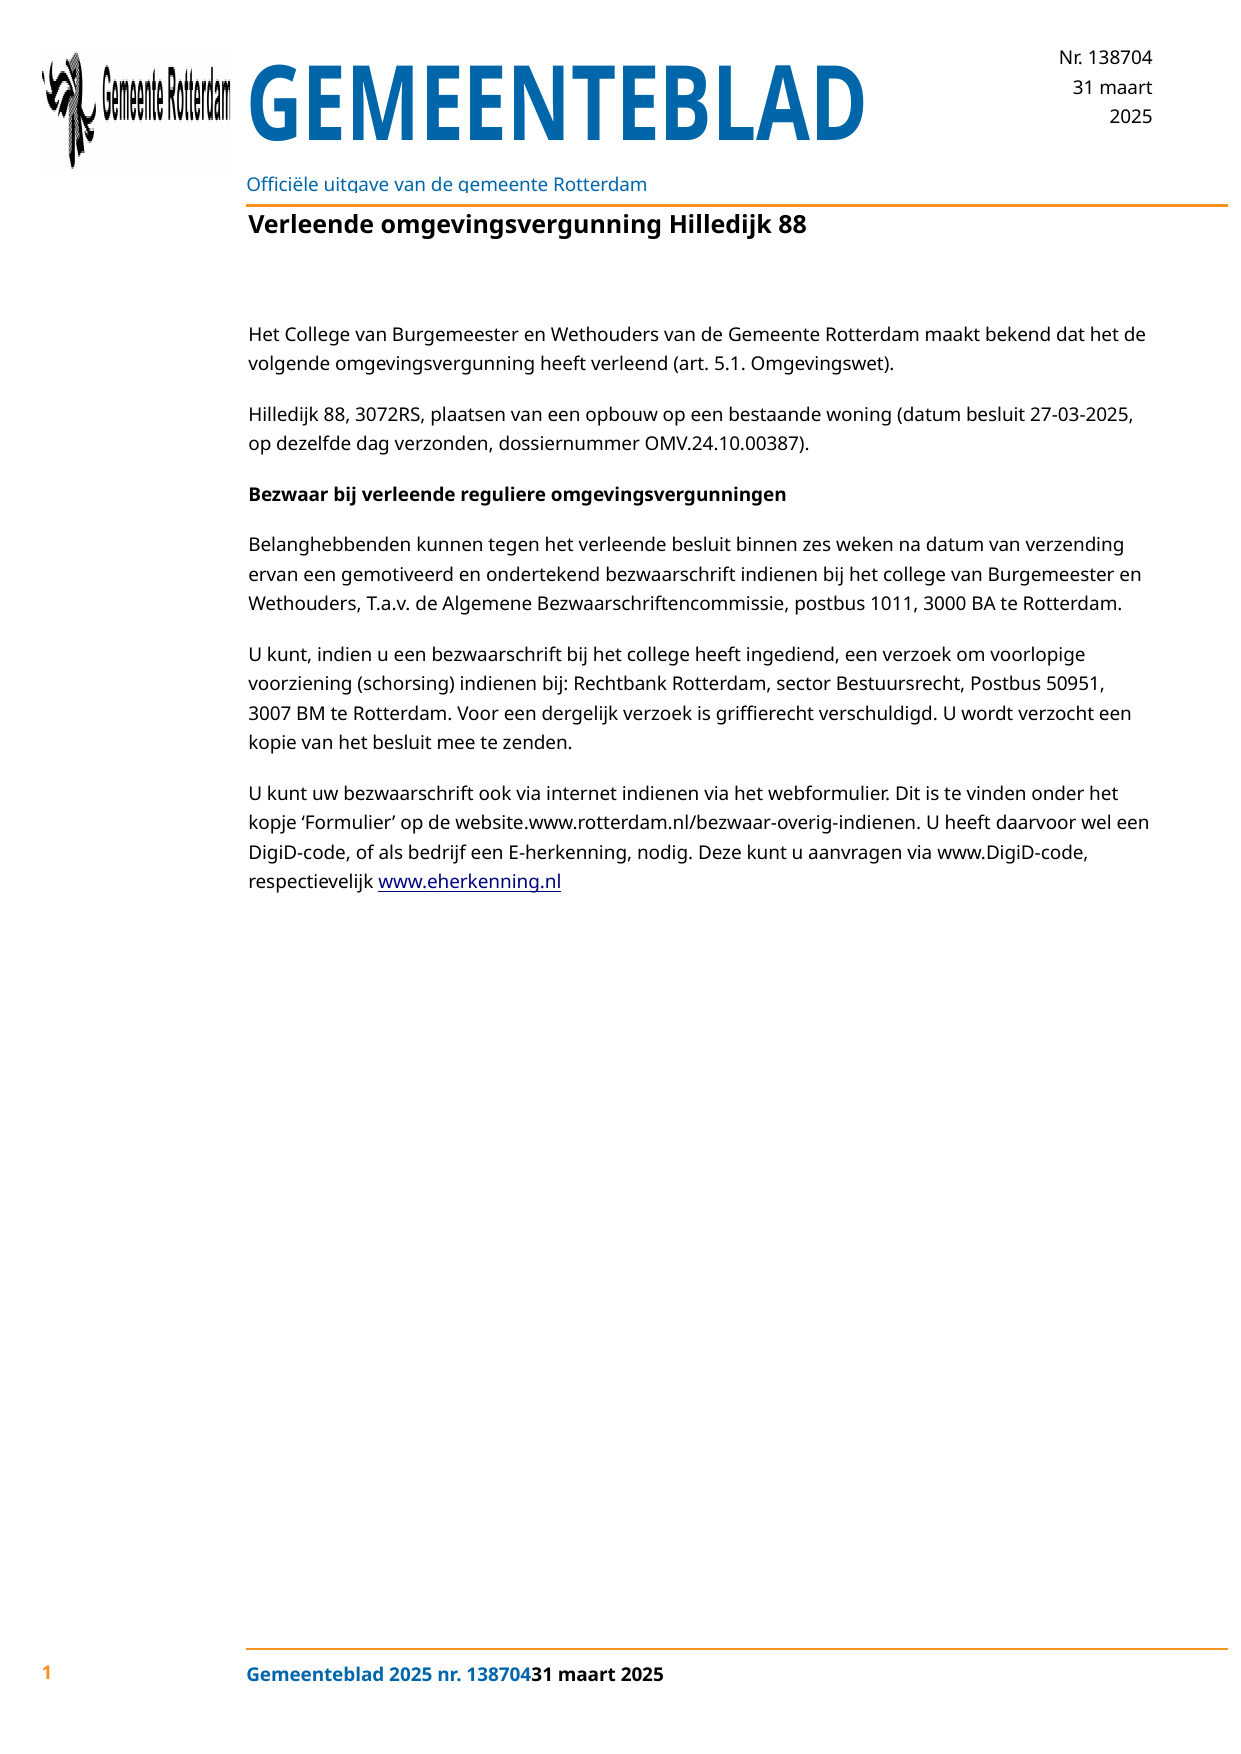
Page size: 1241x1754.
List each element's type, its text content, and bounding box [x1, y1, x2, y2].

text U kunt uw bezwaarschrift ook via internet indienen via het webformulier. Dit is te vinden onder het kopje ‘Formulier’ op de website.www.rotterdam.nl/bezwaar-overig-indienen. U heeft daarvoor wel een DigiD-code, of als bedrijf een E-herkenning, nodig. Deze kunt u aanvragen via www.DigiD-code, respectievelijk www.eherkenning.nl [248, 780, 1152, 894]
text Bezwaar bij verleende reguliere omgevingsvergunningen [248, 481, 1152, 506]
text U kunt, indien u een bezwaarschrift bij het college heeft ingediend, een verzoek om voorlopige voorziening (schorsing) indienen bij: Rechtbank Rotterdam, sector Bestuursrecht, Postbus 50951, 3007 BM te Rotterdam. Voor een dergelijk verzoek is griffierecht verschuldigd. U wordt verzocht een kopie van het besluit mee te zenden. [248, 641, 1152, 755]
text Belanghebbenden kunnen tegen het verleende besluit binnen zes weken na datum van verzending ervan een gemotiveerd en ondertekend bezwaarschrift indienen bij het college van Burgemeester en Wethouders, T.a.v. de Algemene Bezwaarschriftencommissie, postbus 1011, 3000 BA te Rotterdam. [248, 531, 1152, 616]
picture [41, 47, 231, 172]
text Verleende omgevingsvergunning Hilledijk 88 [248, 207, 1152, 241]
text Het College van Burgemeester en Wethouders van de Gemeente Rotterdam maakt bekend dat het de volgende omgevingsvergunning heeft verleend (art. 5.1. Omgevingswet). [248, 321, 1152, 376]
text Hilledijk 88, 3072RS, plaatsen van een opbouw op een bestaande woning (datum besluit 27-03-2025, op dezelfde dag verzonden, dossiernummer OMV.24.10.00387). [248, 401, 1152, 456]
